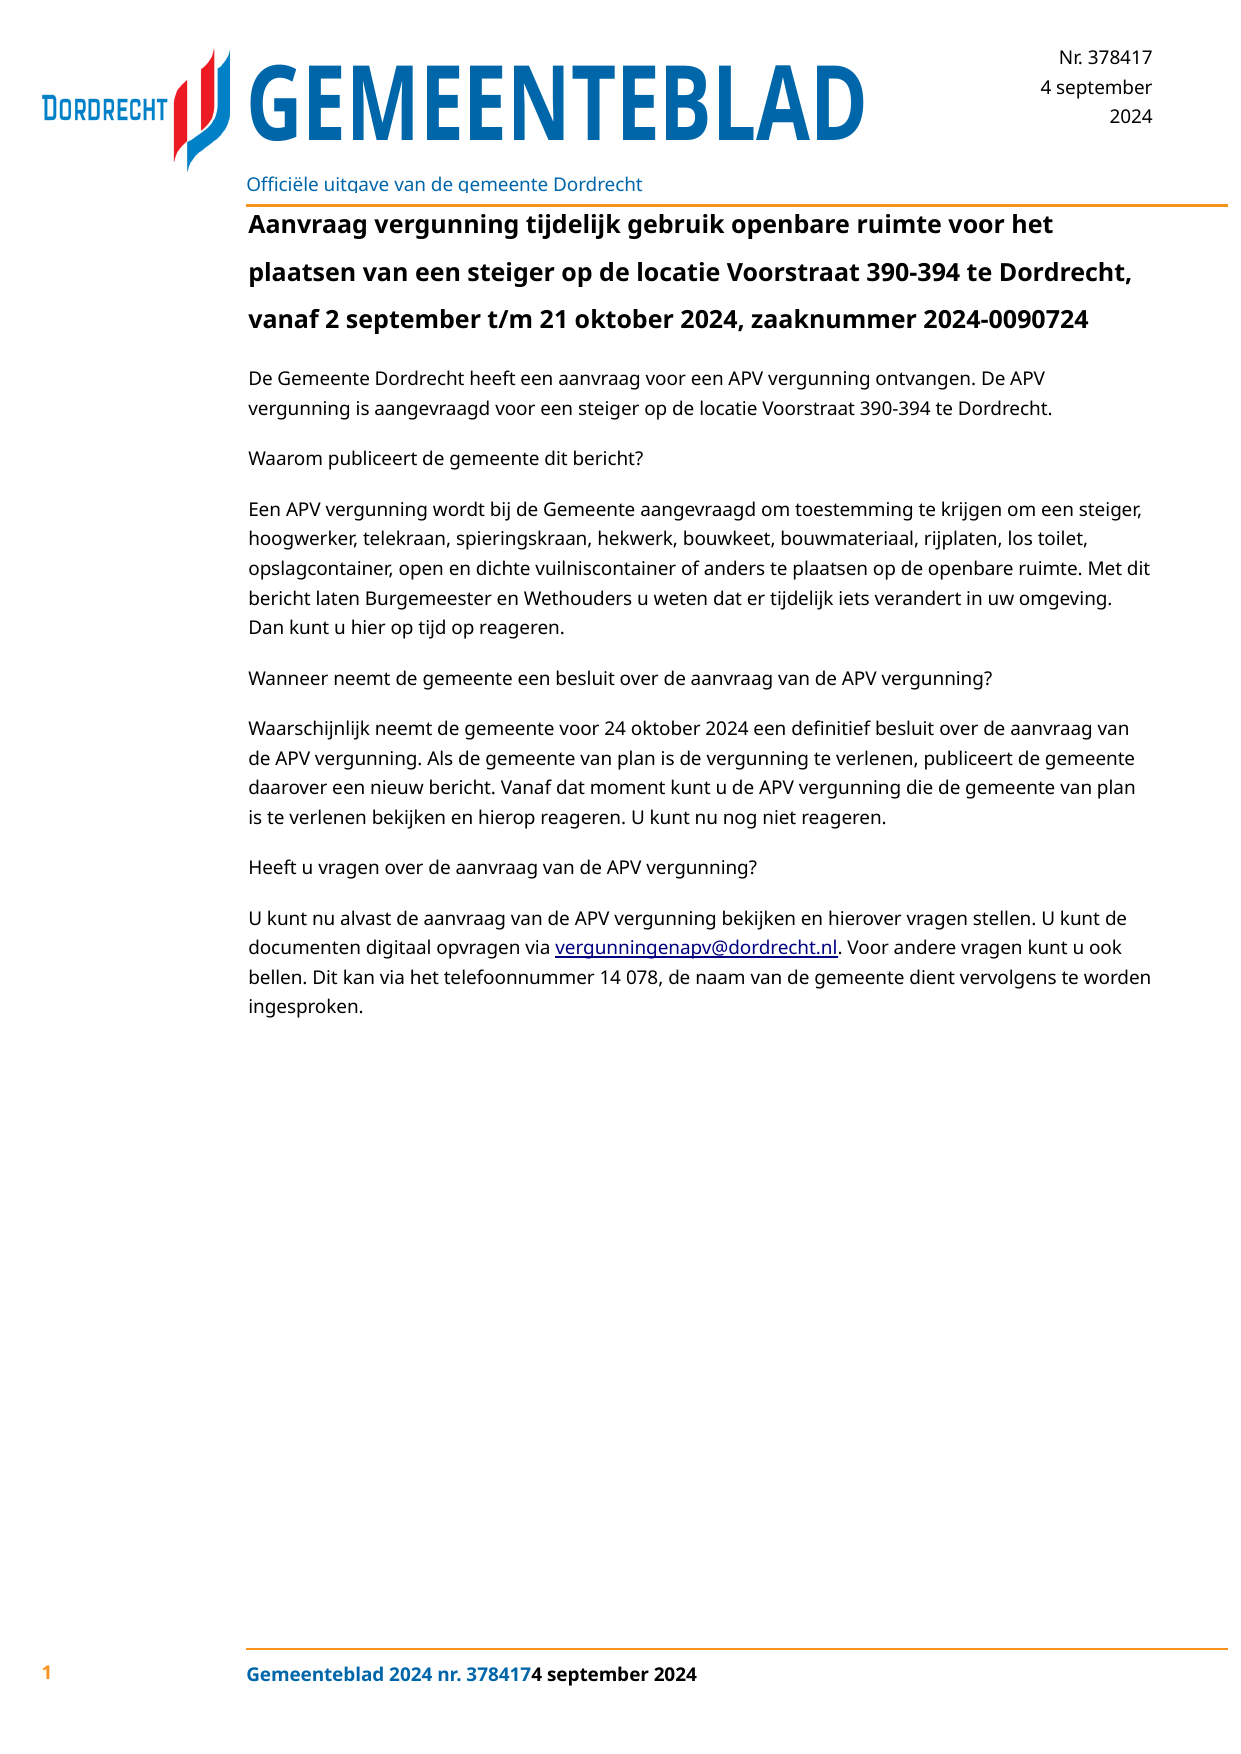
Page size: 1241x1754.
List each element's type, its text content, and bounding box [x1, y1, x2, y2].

text Heeft u vragen over de aanvraag van de APV vergunning? [248, 854, 1152, 880]
text Wanneer neemt de gemeente een besluit over de aanvraag van de APV vergunning? [248, 665, 1152, 690]
text De Gemeente Dordrecht heeft een aanvraag voor een APV vergunning ontvangen. De APV vergunning is aangevraagd voor een steiger op de locatie Voorstraat 390-394 te Dordrecht. [248, 366, 1152, 421]
text U kunt nu alvast de aanvraag van de APV vergunning bekijken en hierover vragen stellen. U kunt de documenten digitaal opvragen via vergunningenapv@dordrecht.nl. Voor andere vragen kunt u ook bellen. Dit kan via het telefoonnummer 14 078, de naam van de gemeente dient vervolgens te worden ingesproken. [248, 905, 1152, 1019]
text Een APV vergunning wordt bij de Gemeente aangevraagd om toestemming te krijgen om een steiger, hoogwerker, telekraan, spieringskraan, hekwerk, bouwkeet, bouwmateriaal, rijplaten, los toilet, opslagcontainer, open en dichte vuilniscontainer of anders te plaatsen op de openbare ruimte. Met dit bericht laten Burgemeester en Wethouders u weten dat er tijdelijk iets verandert in uw omgeving. Dan kunt u hier op tijd op reageren. [248, 496, 1152, 640]
text Waarschijnlijk neemt de gemeente voor 24 oktober 2024 een definitief besluit over de aanvraag van de APV vergunning. Als de gemeente van plan is de vergunning te verlenen, publiceert de gemeente daarover een nieuw bericht. Vanaf dat moment kunt u de APV vergunning die de gemeente van plan is te verlenen bekijken en hierop reageren. U kunt nu nog niet reageren. [248, 715, 1152, 829]
text Waarom publiceert de gemeente dit bericht? [248, 446, 1152, 471]
picture [41, 47, 231, 172]
text Aanvraag vergunning tijdelijk gebruik openbare ruimte voor het plaatsen van een steiger op de locatie Voorstraat 390-394 te Dordrecht, vanaf 2 september t/m 21 oktober 2024, zaaknummer 2024-0090724 [248, 207, 1152, 336]
